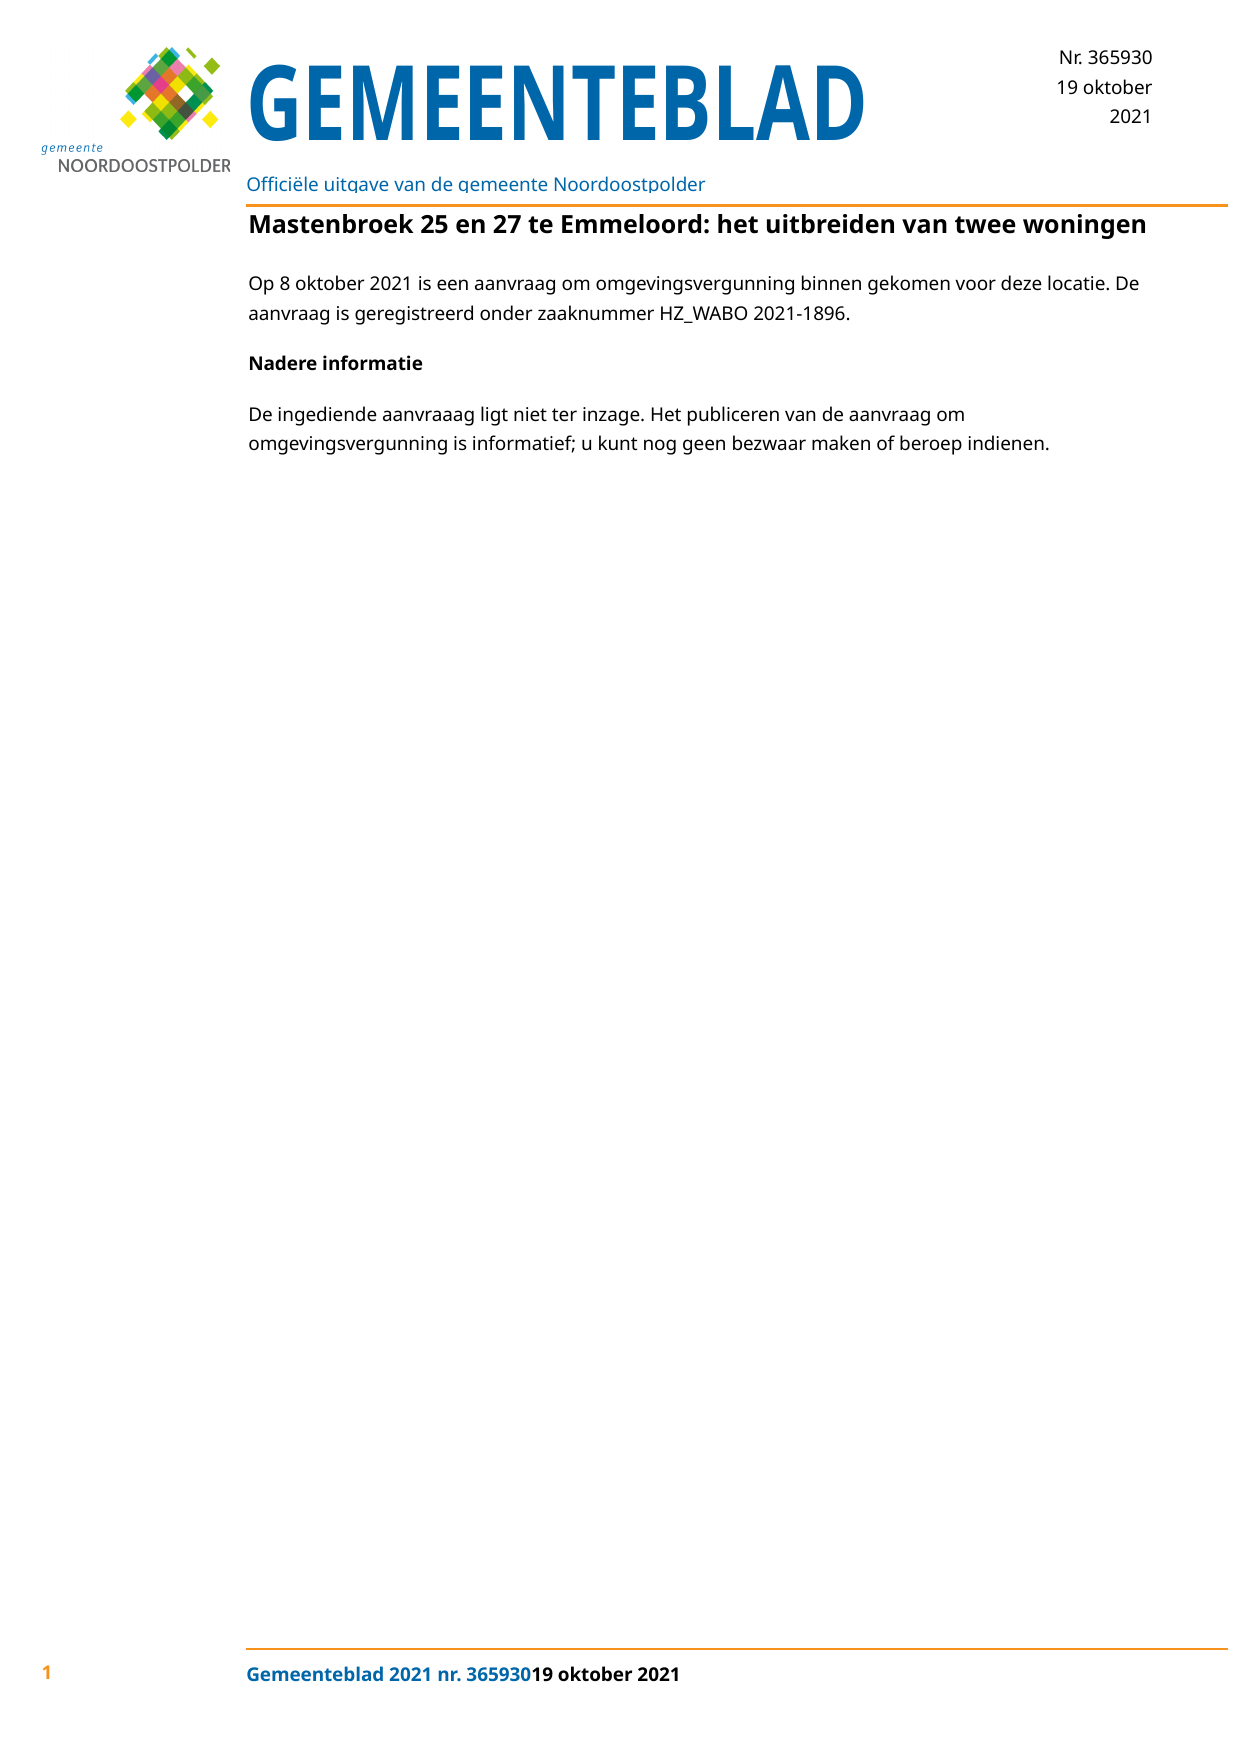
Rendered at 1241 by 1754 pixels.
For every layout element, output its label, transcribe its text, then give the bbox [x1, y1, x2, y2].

text Nadere informatie [248, 350, 1152, 376]
text Mastenbroek 25 en 27 te Emmeloord: het uitbreiden van twee woningen [248, 207, 1152, 241]
picture [41, 47, 231, 172]
text Op 8 oktober 2021 is een aanvraag om omgevingsvergunning binnen gekomen voor deze locatie. De aanvraag is geregistreerd onder zaaknummer HZ_WABO 2021-1896. [248, 270, 1152, 326]
text De ingediende aanvraaag ligt niet ter inzage. Het publiceren van de aanvraag om omgevingsvergunning is informatief; u kunt nog geen bezwaar maken of beroep indienen. [248, 401, 1152, 456]
